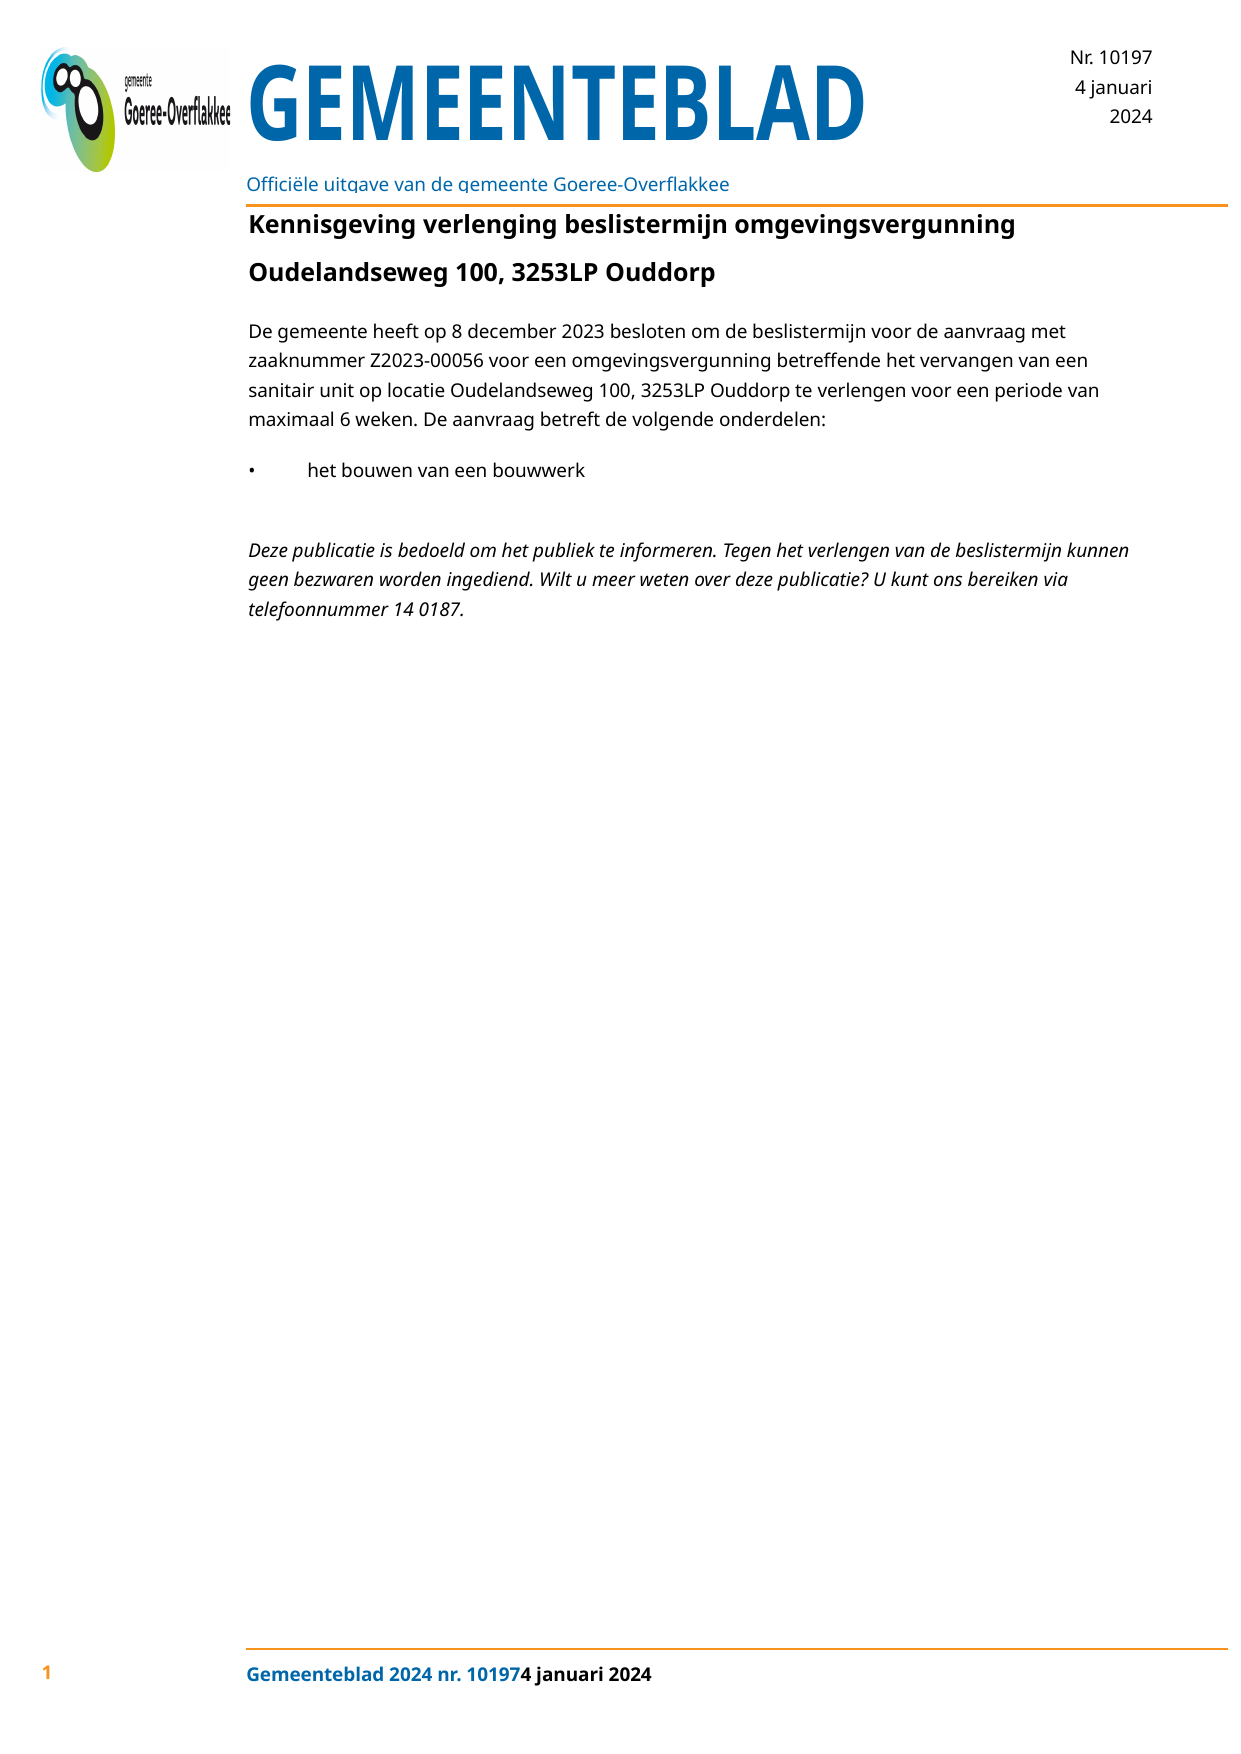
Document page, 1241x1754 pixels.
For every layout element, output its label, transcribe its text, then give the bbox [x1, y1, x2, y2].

picture [41, 47, 231, 172]
text Deze publicatie is bedoeld om het publiek te informeren. Tegen het verlengen van de beslistermijn kunnen geen bezwaren worden ingediend. Wilt u meer weten over deze publicatie? U kunt ons bereiken via telefoonnummer 14 0187. [248, 537, 1152, 622]
list het bouwen van een bouwwerk [248, 457, 1152, 483]
text Kennisgeving verlenging beslistermijn omgevingsvergunning Oudelandseweg 100, 3253LP Ouddorp [248, 207, 1152, 288]
text De gemeente heeft op 8 december 2023 besloten om de beslistermijn voor de aanvraag met zaaknummer Z2023-00056 voor een omgevingsvergunning betreffende het vervangen van een sanitair unit op locatie Oudelandseweg 100, 3253LP Ouddorp te verlengen voor een periode van maximaal 6 weken. De aanvraag betreft de volgende onderdelen: [248, 318, 1152, 432]
